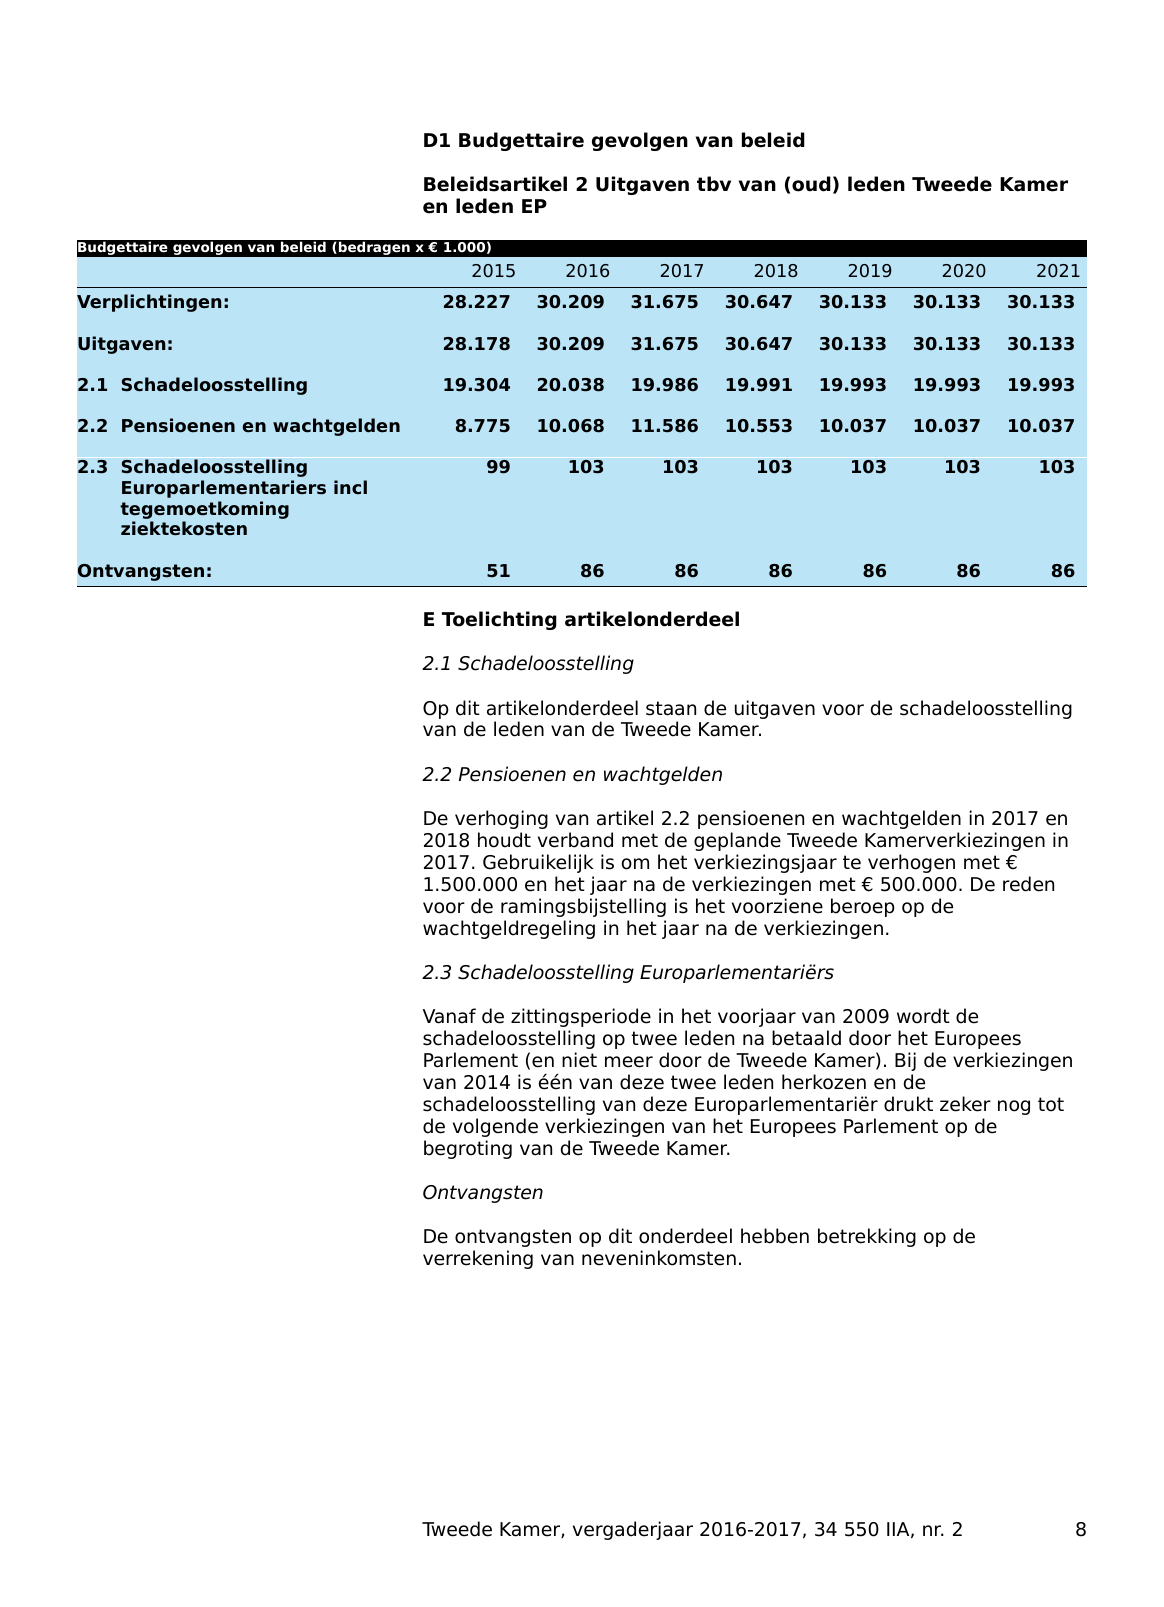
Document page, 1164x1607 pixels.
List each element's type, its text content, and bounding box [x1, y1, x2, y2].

subtitle 2.3 Schadeloosstelling Europarlementariërs [422, 962, 1087, 984]
subtitle 2.1 Schadeloosstelling [422, 653, 1087, 675]
table_cell 103 [993, 458, 1087, 540]
table_cell 2020 [898, 257, 992, 287]
table_cell 30.647 [710, 288, 804, 313]
table_cell [804, 437, 898, 457]
table_cell 86 [804, 561, 898, 586]
table_cell 30.133 [804, 288, 898, 313]
table_cell [114, 354, 428, 375]
subtitle 2.2 Pensioenen en wachtgelden [422, 763, 1087, 786]
table_cell 10.553 [710, 416, 804, 437]
table_cell 2.1 [77, 375, 114, 396]
table_cell [993, 354, 1087, 375]
table_cell [428, 354, 522, 375]
table_cell [993, 313, 1087, 334]
table_cell 19.304 [428, 375, 522, 396]
table_cell 11.586 [616, 416, 710, 437]
table_cell 2021 [993, 257, 1087, 287]
table_cell Verplichtingen: [77, 288, 428, 313]
table_cell [616, 313, 710, 334]
text De ontvangsten op dit onderdeel hebben betrekking op de verrekening van neveninkomsten. [422, 1226, 1087, 1270]
table_cell [428, 437, 522, 457]
table_cell [993, 540, 1087, 561]
table_cell [77, 437, 114, 457]
table_cell [428, 396, 522, 416]
table_cell 86 [710, 561, 804, 586]
table_cell 30.647 [710, 334, 804, 354]
table_cell [804, 313, 898, 334]
table_cell 30.133 [804, 334, 898, 354]
table_cell 103 [804, 458, 898, 540]
table_cell 28.178 [428, 334, 522, 354]
table_cell [522, 396, 616, 416]
table_cell [77, 313, 114, 334]
table_cell [522, 437, 616, 457]
table_cell [898, 354, 992, 375]
table_cell [616, 540, 710, 561]
table_cell Schadeloosstelling Europarlementariers incl tegemoetkoming ziektekosten [114, 458, 428, 540]
table_cell 10.037 [993, 416, 1087, 437]
table_cell [114, 257, 428, 287]
table_cell 30.133 [898, 288, 992, 313]
table_cell 2019 [804, 257, 898, 287]
table_cell 99 [428, 458, 522, 540]
subtitle Ontvangsten [422, 1182, 1087, 1204]
table_cell 28.227 [428, 288, 522, 313]
text Op dit artikelonderdeel staan de uitgaven voor de schadeloosstelling van de leden van de Tweede Kamer. [422, 697, 1087, 741]
table_cell [993, 396, 1087, 416]
table_cell [114, 437, 428, 457]
table_cell [898, 396, 992, 416]
table_cell 10.068 [522, 416, 616, 437]
table_cell [522, 354, 616, 375]
table_cell 19.986 [616, 375, 710, 396]
table_cell [522, 540, 616, 561]
table_cell [616, 437, 710, 457]
table_cell 30.209 [522, 288, 616, 313]
table_cell Ontvangsten: [77, 561, 428, 586]
table_cell 8.775 [428, 416, 522, 437]
subtitle D1 Budgettaire gevolgen van beleid [422, 130, 1087, 152]
table_cell [522, 313, 616, 334]
table_cell 10.037 [898, 416, 992, 437]
table_cell 103 [616, 458, 710, 540]
table_cell 2017 [616, 257, 710, 287]
table_cell [616, 354, 710, 375]
table_cell 86 [616, 561, 710, 586]
table_cell [710, 540, 804, 561]
table_cell 30.209 [522, 334, 616, 354]
table_cell 51 [428, 561, 522, 586]
table_cell [114, 540, 428, 561]
table_cell 19.993 [993, 375, 1087, 396]
table_cell 30.133 [898, 334, 992, 354]
table_cell [77, 354, 114, 375]
table_cell [898, 540, 992, 561]
table_cell [710, 396, 804, 416]
table_cell [77, 257, 114, 287]
table_cell [804, 354, 898, 375]
subtitle E Toelichting artikelonderdeel [422, 609, 1087, 631]
text Vanaf de zittingsperiode in het voorjaar van 2009 wordt de schadeloosstelling op twee leden na betaald door het Europees Parlement (en niet meer door de Tweede Kamer). Bij de verkiezingen van 2014 is één van deze twee leden herkozen en de schadeloosstelling van deze Europarlementariër drukt zeker nog tot de volgende verkiezingen van het Europees Parlement op de begroting van de Tweede Kamer. [422, 1006, 1087, 1160]
table_cell Pensioenen en wachtgelden [114, 416, 428, 437]
table_cell 103 [710, 458, 804, 540]
table_cell 103 [898, 458, 992, 540]
table_cell 2.2 [77, 416, 114, 437]
table_cell [114, 396, 428, 416]
table_cell 2.3 [77, 458, 114, 540]
table_cell 2018 [710, 257, 804, 287]
table_cell [993, 437, 1087, 457]
table_cell 10.037 [804, 416, 898, 437]
table_cell 30.133 [993, 288, 1087, 313]
table_cell 31.675 [616, 288, 710, 313]
table_cell 2016 [522, 257, 616, 287]
table_cell 19.991 [710, 375, 804, 396]
table_cell [710, 437, 804, 457]
table_cell 30.133 [993, 334, 1087, 354]
table_cell 86 [522, 561, 616, 586]
table_cell 86 [898, 561, 992, 586]
table_cell [710, 354, 804, 375]
table_cell Uitgaven: [77, 334, 428, 354]
table_cell [616, 396, 710, 416]
table_cell 2015 [428, 257, 522, 287]
table_cell [898, 437, 992, 457]
table_cell 86 [993, 561, 1087, 586]
table_cell 19.993 [804, 375, 898, 396]
table_cell [804, 540, 898, 561]
table_cell 19.993 [898, 375, 992, 396]
text De verhoging van artikel 2.2 pensioenen en wachtgelden in 2017 en 2018 houdt verband met de geplande Tweede Kamerverkiezingen in 2017. Gebruikelijk is om het verkiezingsjaar te verhogen met € 1.500.000 en het jaar na de verkiezingen met € 500.000. De reden voor de ramingsbijstelling is het voorziene beroep op de wachtgeldregeling in het jaar na de verkiezingen. [422, 808, 1087, 939]
table_cell [428, 540, 522, 561]
table_cell [710, 313, 804, 334]
table_cell 103 [522, 458, 616, 540]
table_cell [804, 396, 898, 416]
table_cell [77, 396, 114, 416]
table_cell 20.038 [522, 375, 616, 396]
table_cell [77, 540, 114, 561]
table_cell [114, 313, 428, 334]
table_cell [428, 313, 522, 334]
table_cell Schadeloosstelling [114, 375, 428, 396]
table_cell [898, 313, 992, 334]
subtitle Beleidsartikel 2 Uitgaven tbv van (oud) leden Tweede Kamer en leden EP [422, 174, 1087, 218]
table_header Budgettaire gevolgen van beleid (bedragen x € 1.000) [77, 240, 1087, 256]
table_cell 31.675 [616, 334, 710, 354]
